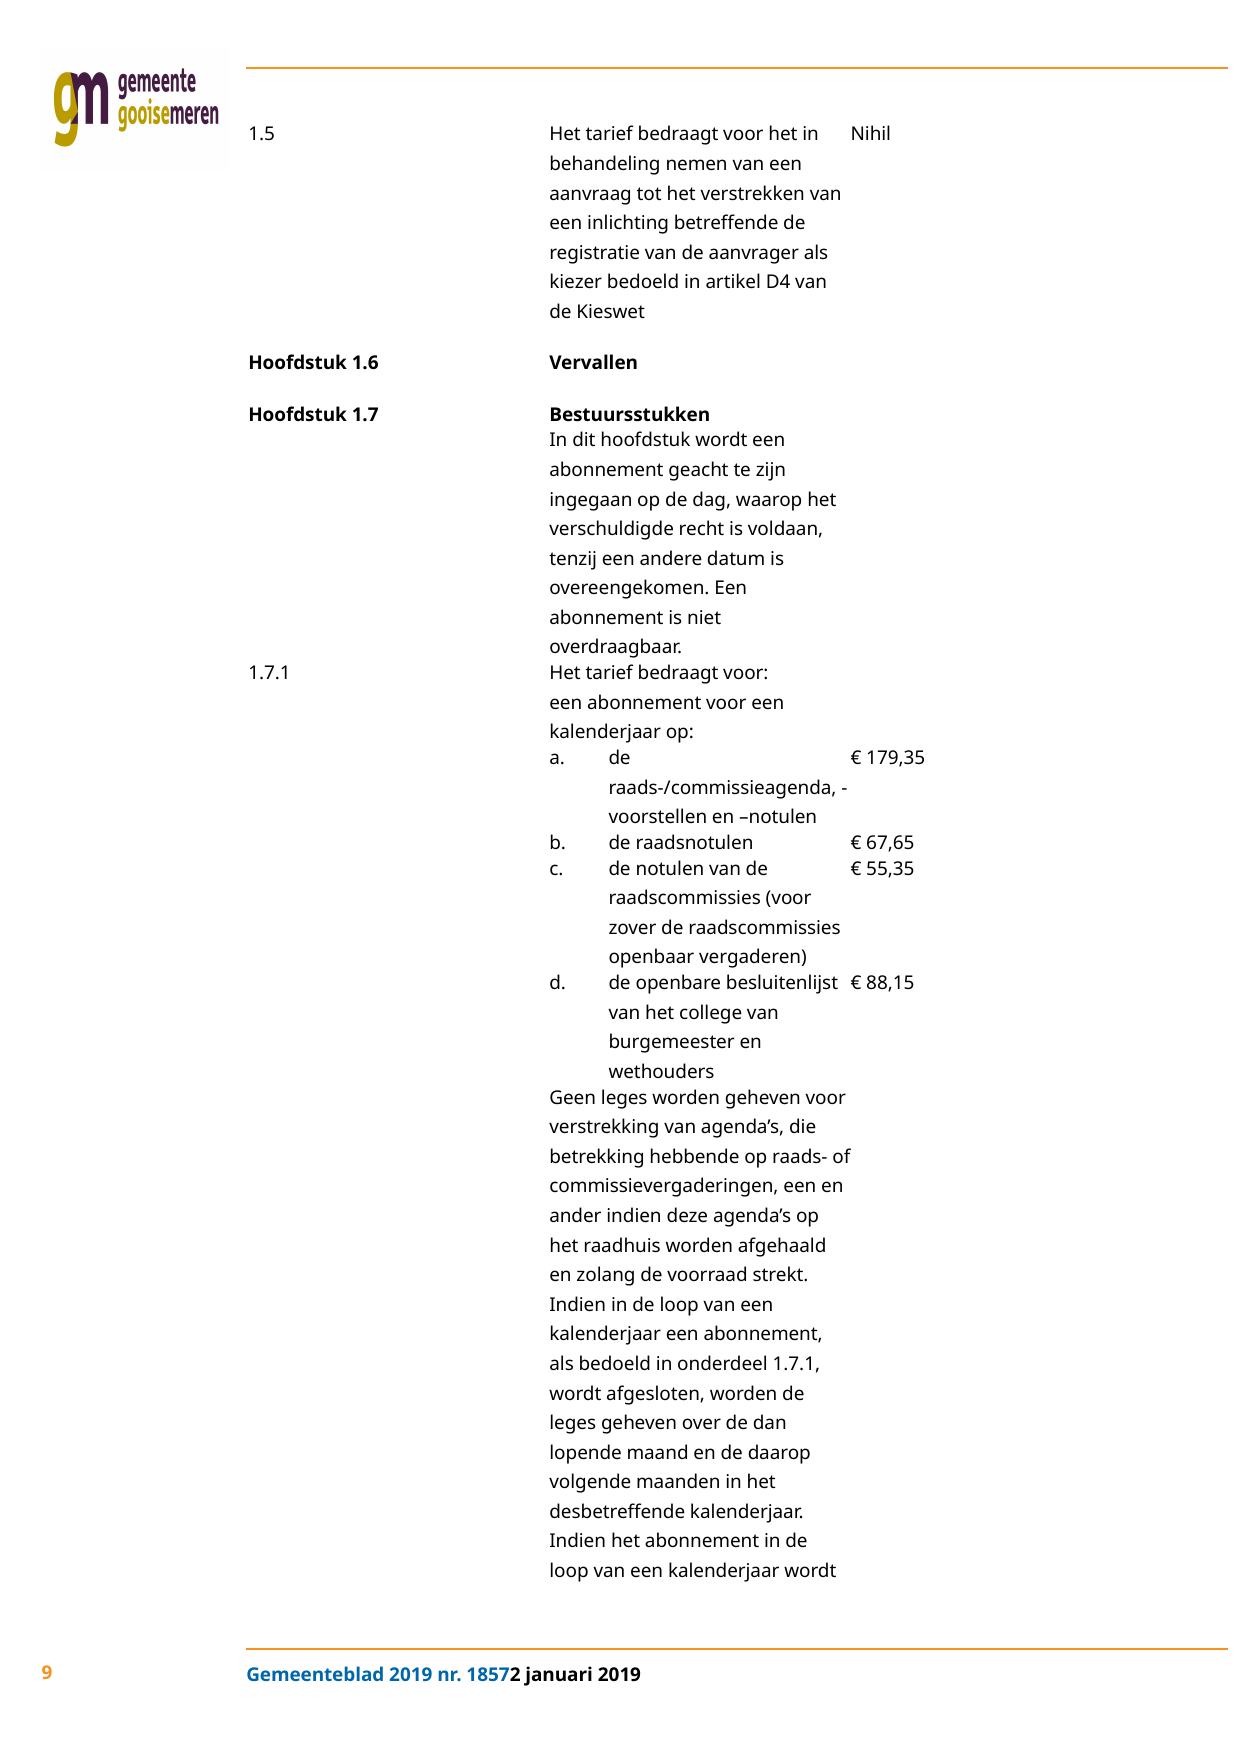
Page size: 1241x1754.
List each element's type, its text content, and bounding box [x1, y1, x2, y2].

table_cell [850, 324, 1152, 349]
table_cell de openbare besluitenlijst van het college van burgemeester en wethouders [549, 970, 850, 1084]
table_cell [248, 324, 549, 349]
table_cell € 55,35 [850, 855, 1152, 969]
table_cell Vervallen [549, 350, 850, 375]
table_cell Het tarief bedraagt voor het in behandeling nemen van een aanvraag tot het verstrekken van een inlichting betreffende de registratie van de aanvrager als kiezer bedoeld in artikel D4 van de Kieswet [549, 121, 850, 324]
table_cell [850, 401, 1152, 427]
table_cell € 67,65 [850, 829, 1152, 855]
table_cell [248, 829, 549, 855]
table_cell de raads-/commissieagenda, -voorstellen en –notulen [549, 744, 850, 829]
table_cell [549, 375, 850, 401]
table_cell de raadsnotulen [549, 829, 850, 855]
table_cell € 179,35 [850, 744, 1152, 829]
table_cell [549, 324, 850, 349]
table_cell Bestuursstukken [549, 401, 850, 427]
table_cell [850, 427, 1152, 659]
table_cell In dit hoofdstuk wordt een abonnement geacht te zijn ingegaan op de dag, waarop het verschuldigde recht is voldaan, tenzij een andere datum is overeengekomen. Een abonnement is niet overdraagbaar. [549, 427, 850, 659]
table_cell Hoofdstuk 1.6 [248, 350, 549, 375]
table_cell Geen leges worden geheven voor verstrekking van agenda’s, die betrekking hebbende op raads- of commissievergaderingen, een en ander indien deze agenda’s op het raadhuis worden afgehaald en zolang de voorraad strekt. Indien in de loop van een kalenderjaar een abonnement, als bedoeld in onderdeel 1.7.1, wordt afgesloten, worden de leges geheven over de dan lopende maand en de daarop volgende maanden in het desbetreffende kalenderjaar. Indien het abonnement in de loop van een kalenderjaar wordt [549, 1084, 850, 1583]
picture [41, 47, 231, 172]
table_cell [850, 95, 1152, 121]
table_cell [248, 970, 549, 1084]
table_cell [850, 1084, 1152, 1583]
table_cell Hoofdstuk 1.7 [248, 401, 549, 427]
table_cell [549, 95, 850, 121]
table_cell 1.5 [248, 121, 549, 324]
table_cell [248, 855, 549, 969]
table_cell [248, 744, 549, 829]
table_cell [248, 95, 549, 121]
table_cell [850, 660, 1152, 744]
table_cell de notulen van de raadscommissies (voor zover de raadscommissies openbaar vergaderen) [549, 855, 850, 969]
table_cell Nihil [850, 121, 1152, 324]
table_cell [850, 350, 1152, 375]
table_cell € 88,15 [850, 970, 1152, 1084]
table_cell [248, 375, 549, 401]
table_cell [248, 427, 549, 659]
table_cell Het tarief bedraagt voor: een abonnement voor een kalenderjaar op: [549, 660, 850, 744]
table_cell 1.7.1 [248, 660, 549, 744]
table_cell [248, 1084, 549, 1583]
table_cell [850, 375, 1152, 401]
